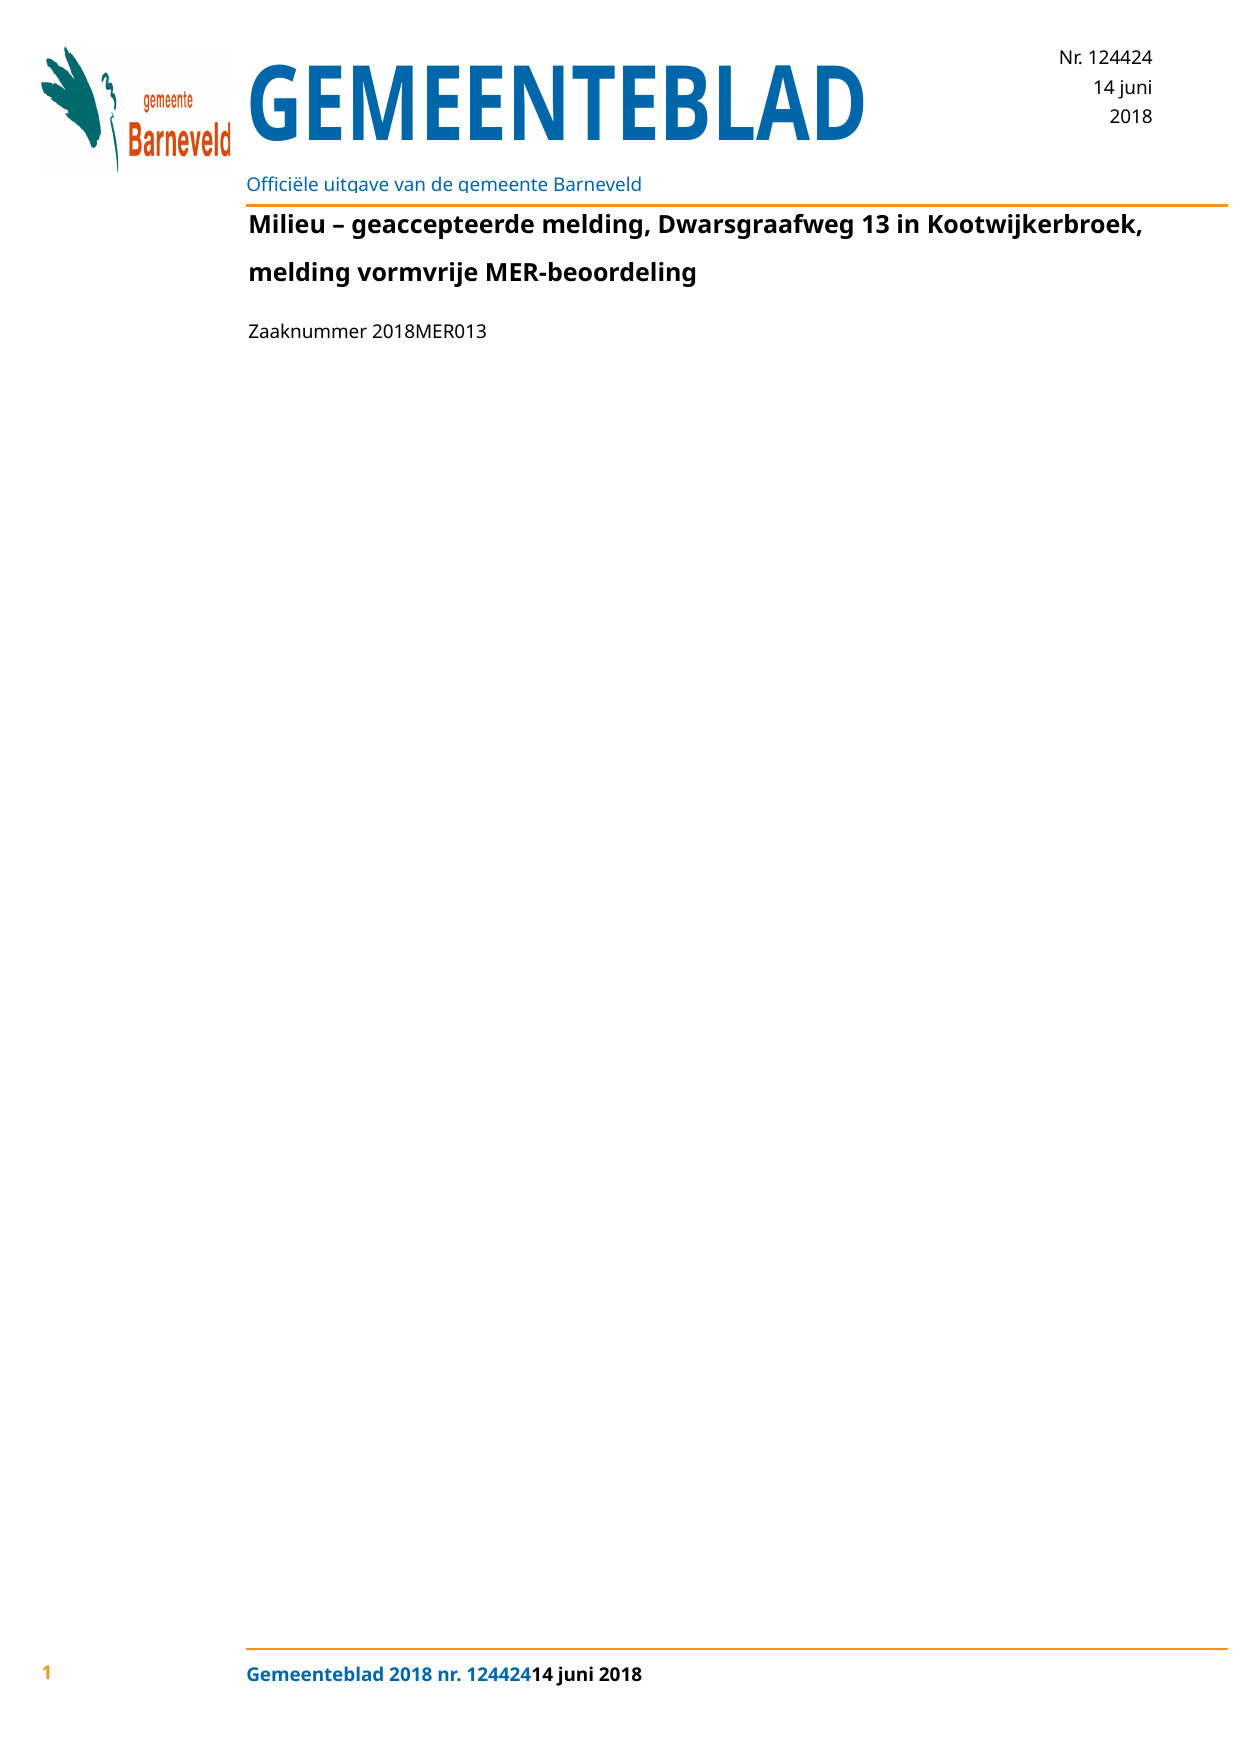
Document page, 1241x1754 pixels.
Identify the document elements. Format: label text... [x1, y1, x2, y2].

picture [41, 47, 231, 172]
text Milieu – geaccepteerde melding, Dwarsgraafweg 13 in Kootwijkerbroek, melding vormvrije MER-beoordeling [248, 207, 1152, 288]
text Zaaknummer 2018MER013 [248, 318, 1152, 344]
